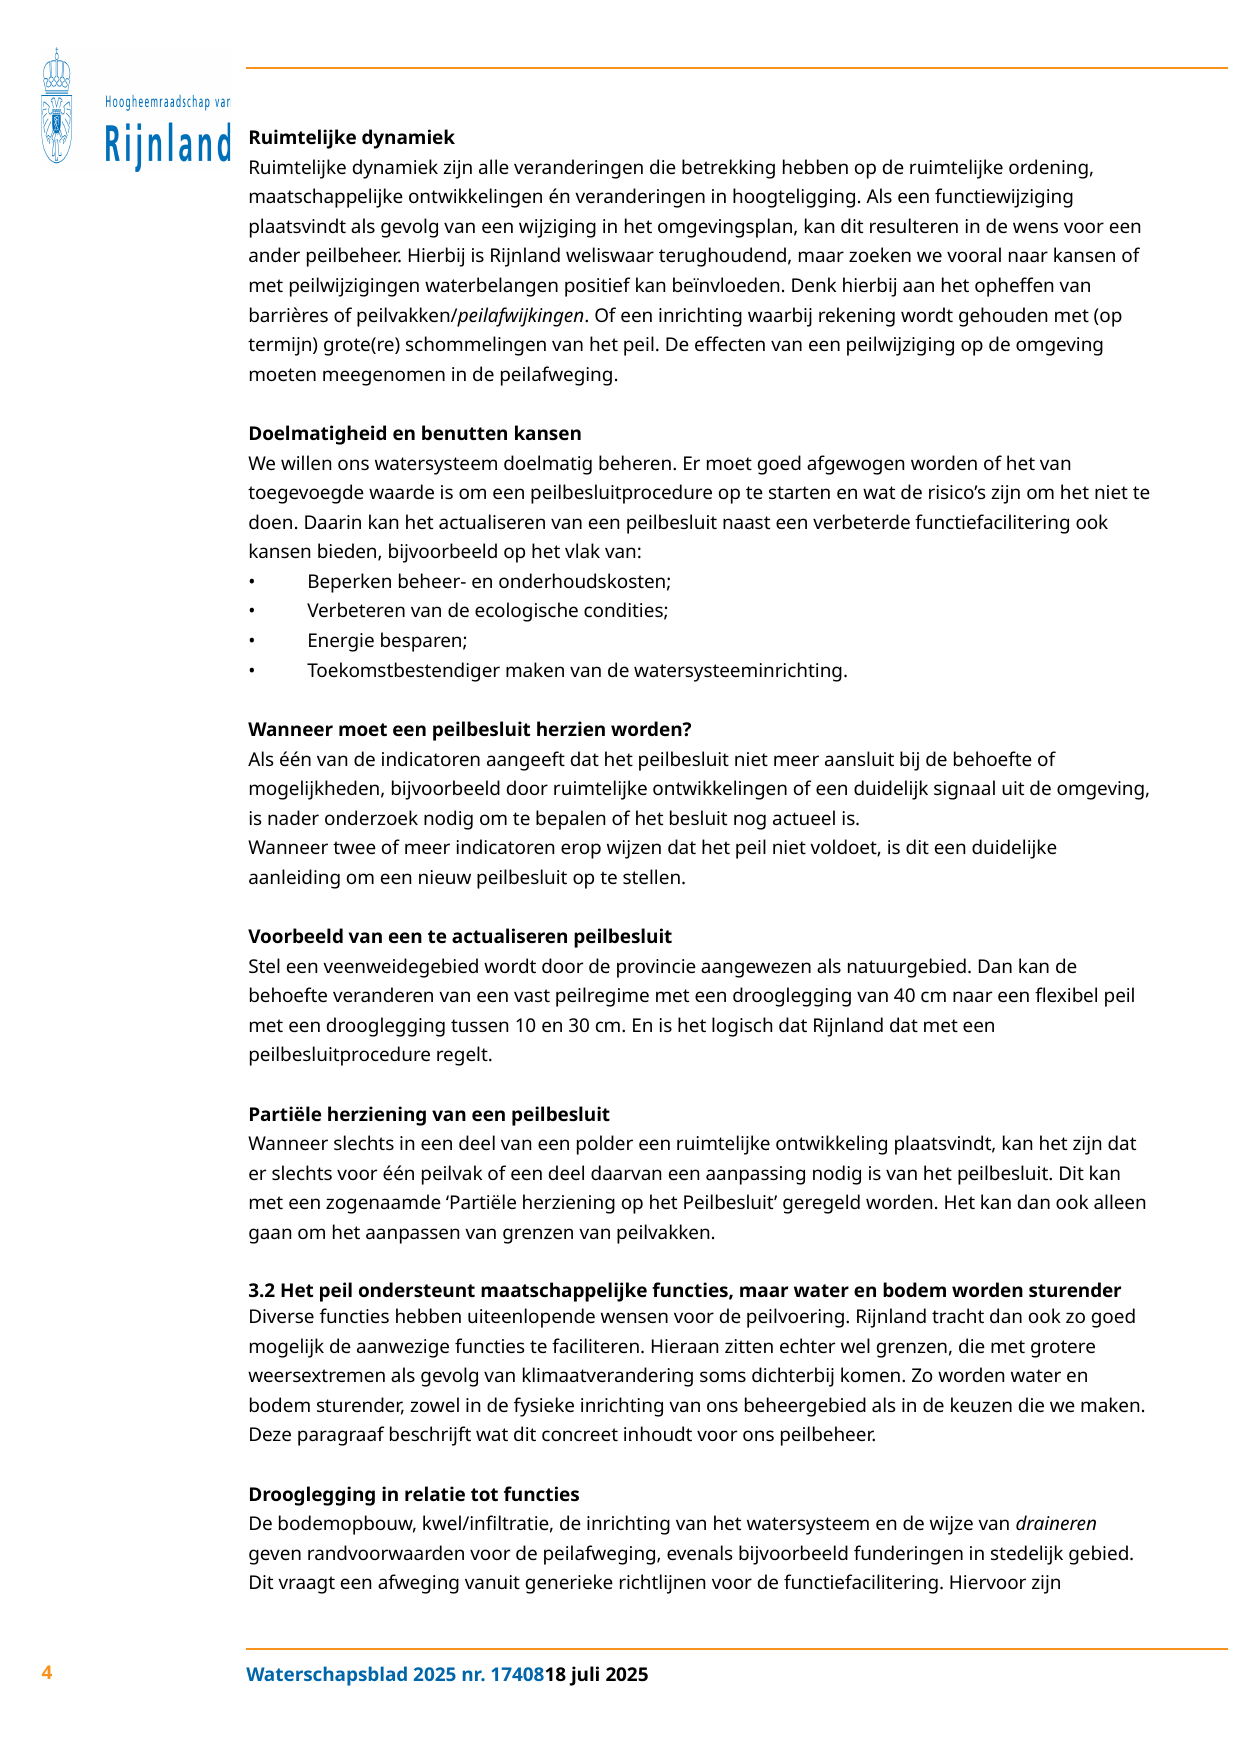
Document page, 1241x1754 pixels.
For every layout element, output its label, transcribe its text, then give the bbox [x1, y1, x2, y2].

list Verbeteren van de ecologische condities; [248, 598, 1152, 623]
text Diverse functies hebben uiteenlopende wensen voor de peilvoering. Rijnland tracht dan ook zo goed mogelijk de aanwezige functies te faciliteren. Hieraan zitten echter wel grenzen, die met grotere weersextremen als gevolg van klimaatverandering soms dichterbij komen. Zo worden water en bodem sturender, zowel in de fysieke inrichting van ons beheergebied als in de keuzen die we maken. Deze paragraaf beschrijft wat dit concreet inhoudt voor ons peilbeheer. [248, 1303, 1152, 1447]
text We willen ons watersysteem doelmatig beheren. Er moet goed afgewogen worden of het van toegevoegde waarde is om een peilbesluitprocedure op te starten en wat de risico’s zijn om het niet te doen. Daarin kan het actualiseren van een peilbesluit naast een verbeterde functiefacilitering ook kansen bieden, bijvoorbeeld op het vlak van: [248, 450, 1152, 564]
text Doelmatigheid en benutten kansen [248, 420, 1152, 446]
text Drooglegging in relatie tot functies [248, 1481, 1152, 1507]
list Toekomstbestendiger maken van de watersysteeminrichting. [248, 657, 1152, 683]
table_header Wanneer moet een peilbesluit herzien worden? Als één van de indicatoren aangeeft dat het peilbesluit niet meer aansluit bij de behoefte of mogelijkheden, bijvoorbeeld door ruimtelijke ontwikkelingen of een duidelijk signaal uit de omgeving, is nader onderzoek nodig om te bepalen of het besluit nog actueel is. Wanneer twee of meer indicatoren erop wijzen dat het peil niet voldoet, is dit een duidelijke aanleiding om een nieuw peilbesluit op te stellen. Voorbeeld van een te actualiseren peilbesluit Stel een veenweidegebied wordt door de provincie aangewezen als natuurgebied. Dan kan de behoefte veranderen van een vast peilregime met een drooglegging van 40 cm naar een flexibel peil met een drooglegging tussen 10 en 30 cm. En is het logisch dat Rijnland dat met een peilbesluitprocedure regelt. Partiële herziening van een peilbesluit Wanneer slechts in een deel van een polder een ruimtelijke ontwikkeling plaatsvindt, kan het zijn dat er slechts voor één peilvak of een deel daarvan een aanpassing nodig is van het peilbesluit. Dit kan met een zogenaamde ‘Partiële herziening op het Peilbesluit’ geregeld worden. Het kan dan ook alleen gaan om het aanpassen van grenzen van peilvakken. [248, 716, 1152, 1274]
text De bodemopbouw, kwel/infiltratie, de inrichting van het watersysteem en de wijze van draineren geven randvoorwaarden voor de peilafweging, evenals bijvoorbeeld funderingen in stedelijk gebied. Dit vraagt een afweging vanuit generieke richtlijnen voor de functiefacilitering. Hiervoor zijn [248, 1510, 1152, 1595]
list Energie besparen; [248, 627, 1152, 653]
text Ruimtelijke dynamiek [248, 124, 1152, 150]
text 3.2 Het peil ondersteunt maatschappelijke functies, maar water en bodem worden sturender [248, 1278, 1152, 1303]
picture [41, 47, 231, 172]
list Beperken beheer- en onderhoudskosten; [248, 568, 1152, 594]
text Ruimtelijke dynamiek zijn alle veranderingen die betrekking hebben op de ruimtelijke ordening, maatschappelijke ontwikkelingen én veranderingen in hoogteligging. Als een functiewijziging plaatsvindt als gevolg van een wijziging in het omgevingsplan, kan dit resulteren in de wens voor een ander peilbeheer. Hierbij is Rijnland weliswaar terughoudend, maar zoeken we vooral naar kansen of met peilwijzigingen waterbelangen positief kan beïnvloeden. Denk hierbij aan het opheffen van barrières of peilvakken/peilafwijkingen. Of een inrichting waarbij rekening wordt gehouden met (op termijn) grote(re) schommelingen van het peil. De effecten van een peilwijziging op de omgeving moeten meegenomen in de peilafweging. [248, 154, 1152, 387]
